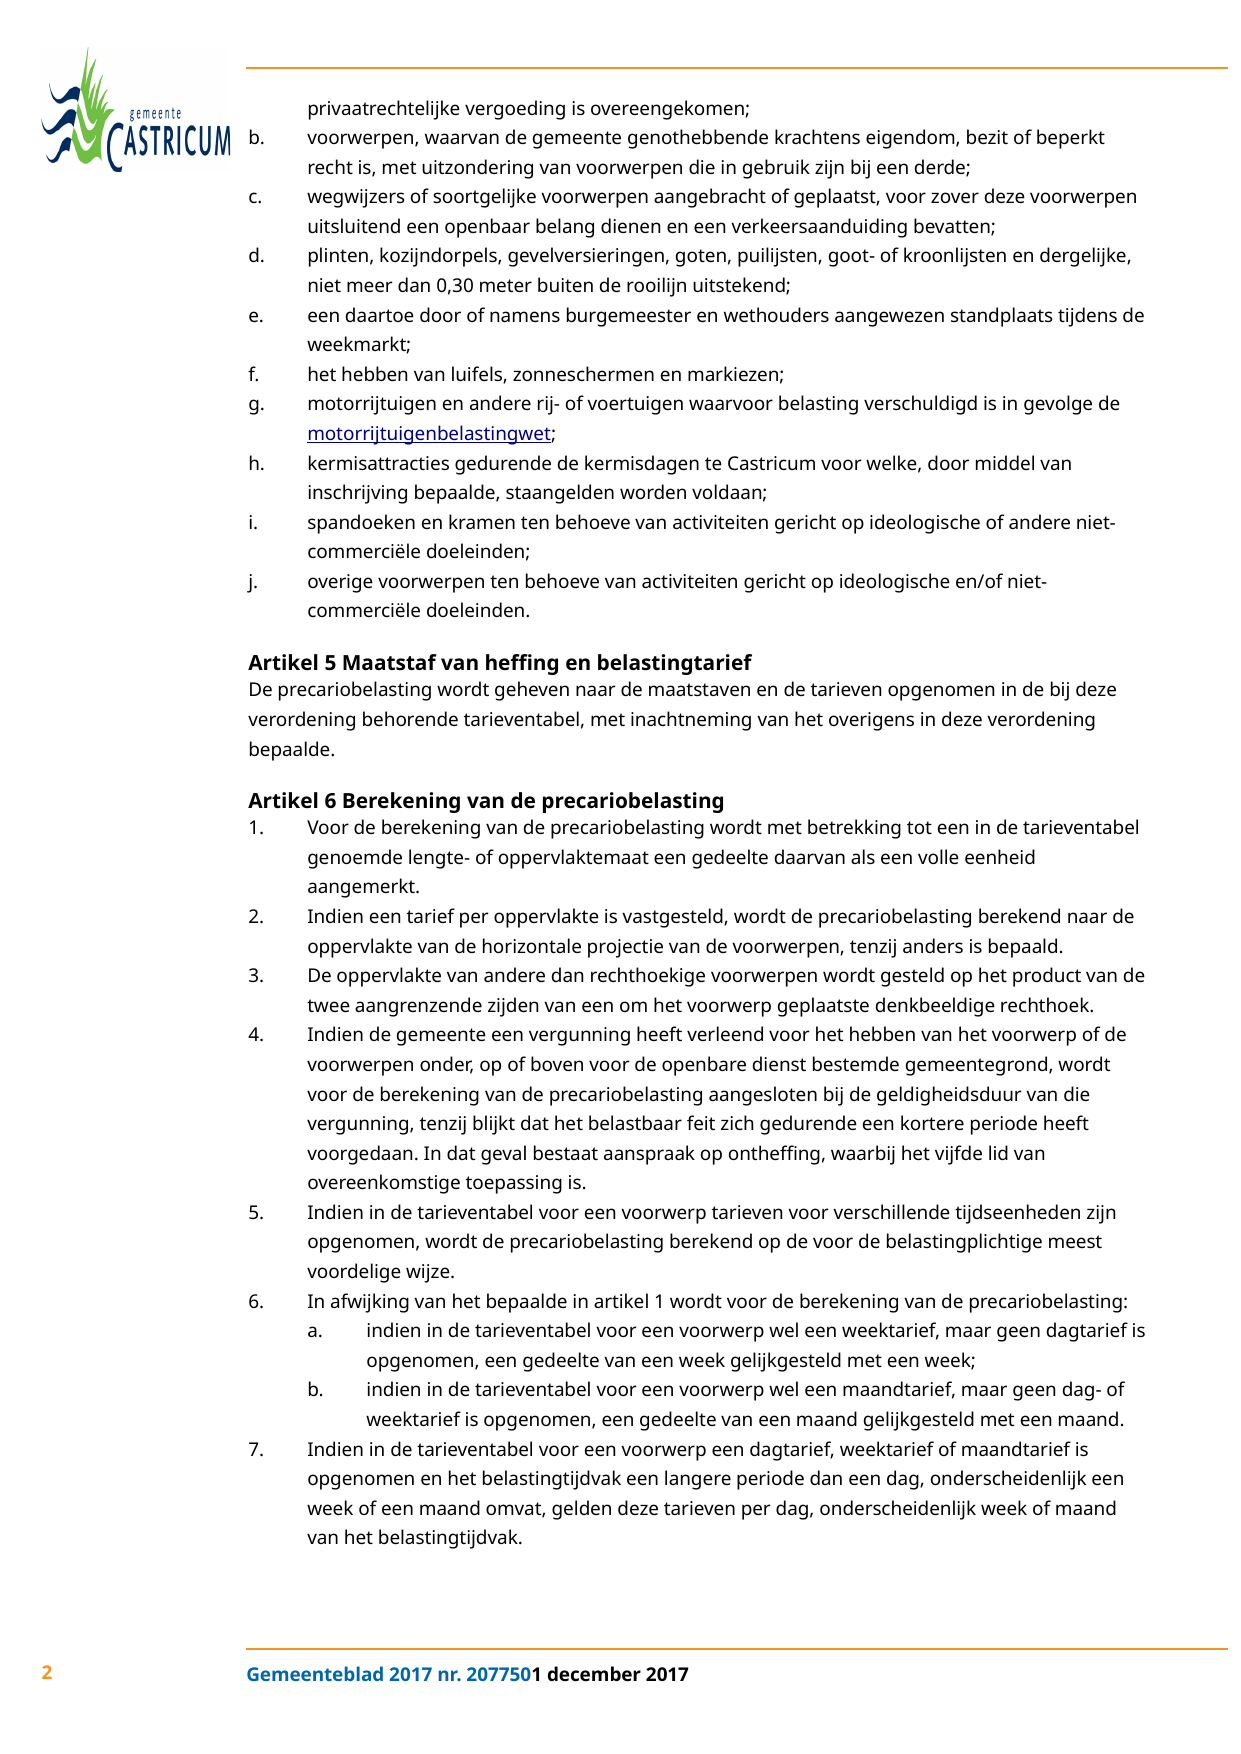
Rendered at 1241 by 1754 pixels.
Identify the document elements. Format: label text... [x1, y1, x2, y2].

list Indien in de tarieventabel voor een voorwerp tarieven voor verschillende tijdseenheden zijn opgenomen, wordt de precariobelasting berekend op de voor de belastingplichtige meest voordelige wijze. [248, 1199, 1152, 1284]
list In afwijking van het bepaalde in artikel 1 wordt voor de berekening van de precariobelasting: [248, 1288, 1152, 1314]
text De precariobelasting wordt geheven naar de maatstaven en de tarieven opgenomen in de bij deze verordening behorende tarieventabel, met inachtneming van het overigens in deze verordening bepaalde. [248, 677, 1152, 761]
list voorwerpen, waarvan de gemeente genothebbende krachtens eigendom, bezit of beperkt recht is, met uitzondering van voorwerpen die in gebruik zijn bij een derde; [248, 124, 1152, 180]
text Artikel 6 Berekening van de precariobelasting [248, 786, 1152, 814]
list een daartoe door of namens burgemeester en wethouders aangewezen standplaats tijdens de weekmarkt; [248, 302, 1152, 357]
list indien in de tarieventabel voor een voorwerp wel een weektarief, maar geen dagtarief is opgenomen, een gedeelte van een week gelijkgesteld met een week; [307, 1317, 1152, 1373]
list Indien een tarief per oppervlakte is vastgesteld, wordt de precariobelasting berekend naar de oppervlakte van de horizontale projectie van de voorwerpen, tenzij anders is bepaald. [248, 903, 1152, 959]
list spandoeken en kramen ten behoeve van activiteiten gericht op ideologische of andere niet-commerciële doeleinden; [248, 509, 1152, 564]
list plinten, kozijndorpels, gevelversieringen, goten, puilijsten, goot- of kroonlijsten en dergelijke, niet meer dan 0,30 meter buiten de rooilijn uitstekend; [248, 243, 1152, 298]
list Indien in de tarieventabel voor een voorwerp een dagtarief, weektarief of maandtarief is opgenomen en het belastingtijdvak een langere periode dan een dag, onderscheidenlijk een week of een maand omvat, gelden deze tarieven per dag, onderscheidenlijk week of maand van het belastingtijdvak. [248, 1436, 1152, 1550]
list Voor de berekening van de precariobelasting wordt met betrekking tot een in de tarieventabel genoemde lengte- of oppervlaktemaat een gedeelte daarvan als een volle eenheid aangemerkt. [248, 814, 1152, 899]
text Artikel 5 Maatstaf van heffing en belastingtarief [248, 648, 1152, 677]
list Indien de gemeente een vergunning heeft verleend voor het hebben van het voorwerp of de voorwerpen onder, op of boven voor de openbare dienst bestemde gemeentegrond, wordt voor de berekening van de precariobelasting aangesloten bij de geldigheidsduur van die vergunning, tenzij blijkt dat het belastbaar feit zich gedurende een kortere periode heeft voorgedaan. In dat geval bestaat aanspraak op ontheffing, waarbij het vijfde lid van overeenkomstige toepassing is. [248, 1022, 1152, 1195]
list het hebben van luifels, zonneschermen en markiezen; [248, 361, 1152, 387]
list motorrijtuigen en andere rij- of voertuigen waarvoor belasting verschuldigd is in gevolge de motorrijtuigenbelastingwet; [248, 391, 1152, 446]
list wegwijzers of soortgelijke voorwerpen aangebracht of geplaatst, voor zover deze voorwerpen uitsluitend een openbaar belang dienen en een verkeersaanduiding bevatten; [248, 183, 1152, 239]
list overige voorwerpen ten behoeve van activiteiten gericht op ideologische en/of niet-commerciële doeleinden. [248, 568, 1152, 623]
list kermisattracties gedurende de kermisdagen te Castricum voor welke, door middel van inschrijving bepaalde, staangelden worden voldaan; [248, 450, 1152, 505]
list De oppervlakte van andere dan rechthoekige voorwerpen wordt gesteld op het product van de twee aangrenzende zijden van een om het voorwerp geplaatste denkbeeldige rechthoek. [248, 962, 1152, 1018]
list privaatrechtelijke vergoeding is overeengekomen; [248, 95, 1152, 121]
list indien in de tarieventabel voor een voorwerp wel een maandtarief, maar geen dag- of weektarief is opgenomen, een gedeelte van een maand gelijkgesteld met een maand. [307, 1377, 1152, 1432]
picture [41, 47, 231, 172]
